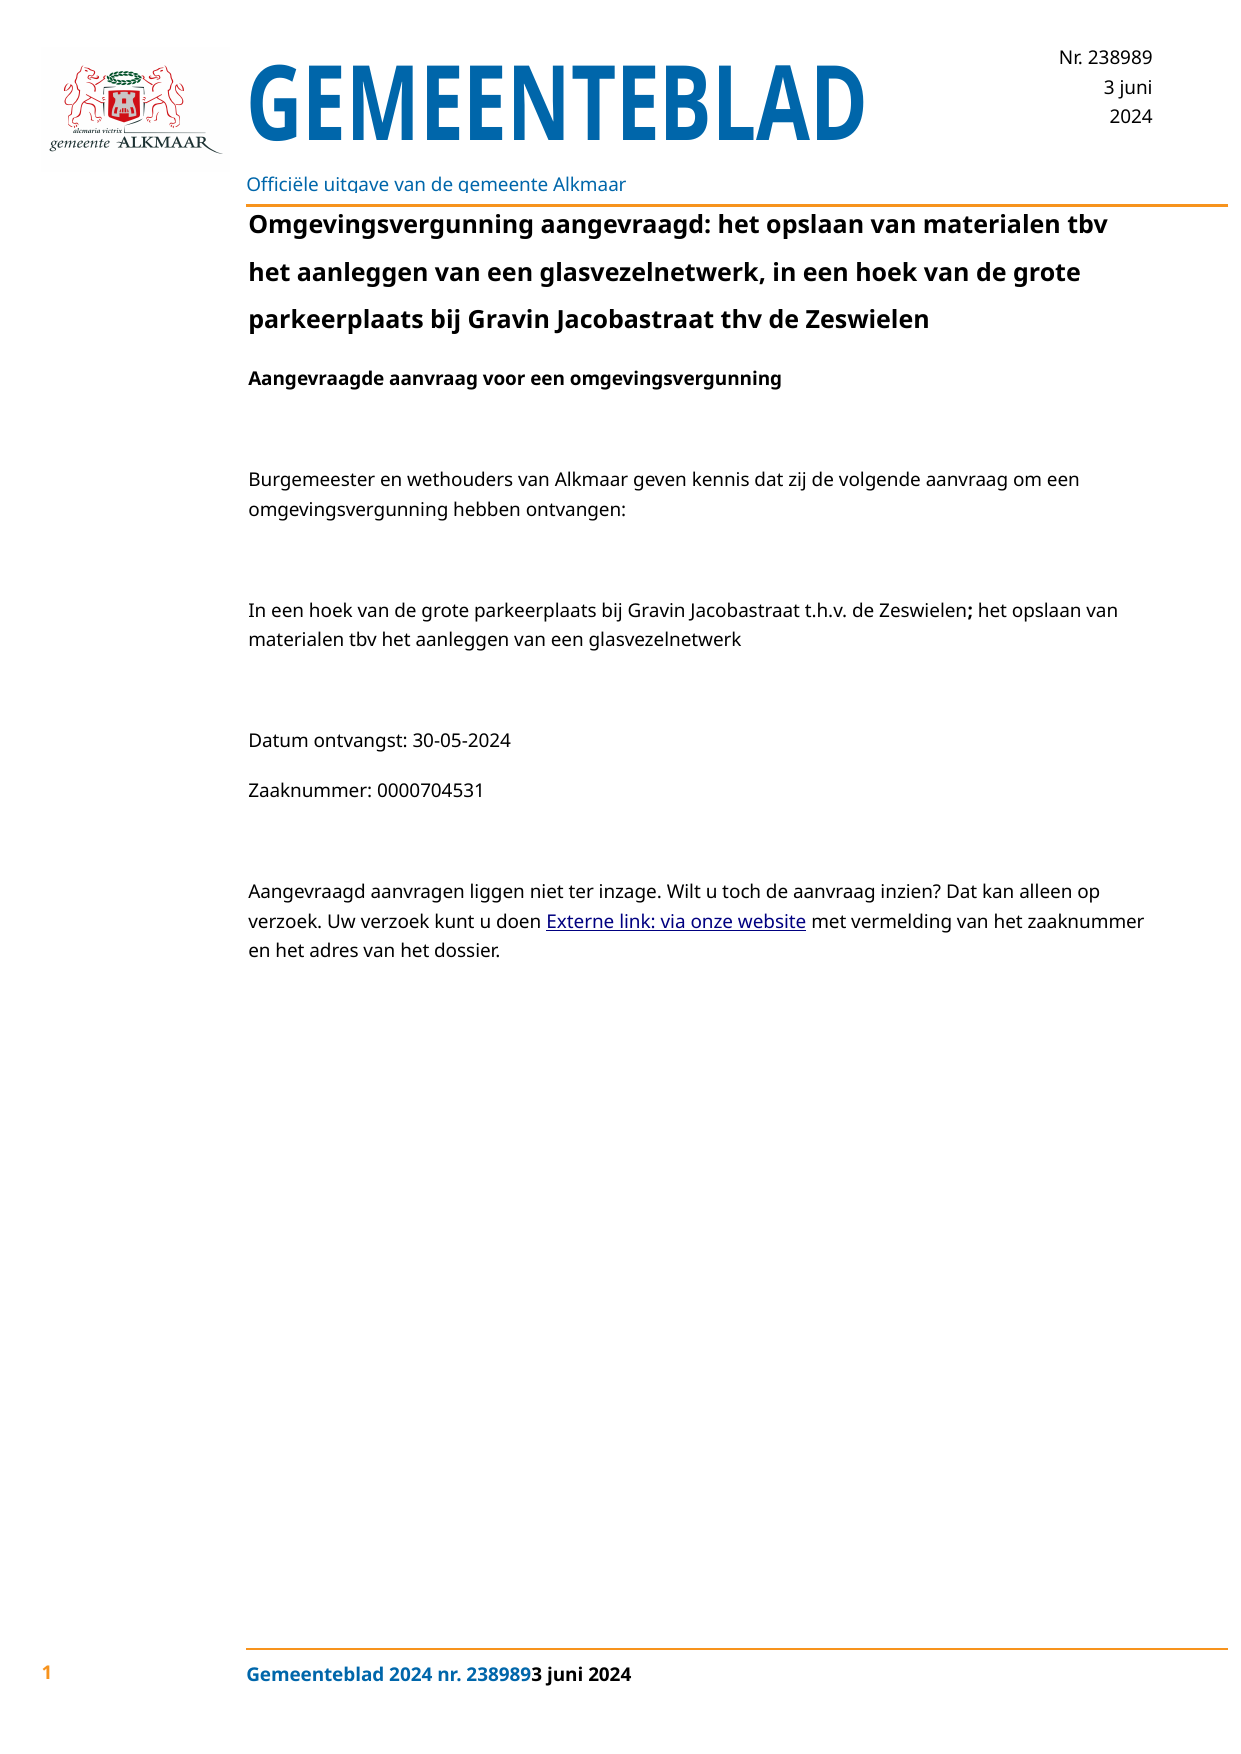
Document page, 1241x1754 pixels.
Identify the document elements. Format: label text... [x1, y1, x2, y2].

text Zaaknummer: 0000704531 [248, 778, 1152, 803]
picture [41, 47, 231, 172]
text Burgemeester en wethouders van Alkmaar geven kennis dat zij de volgende aanvraag om een omgevingsvergunning hebben ontvangen: [248, 466, 1152, 522]
text Aangevraagde aanvraag voor een omgevingsvergunning [248, 366, 1152, 391]
text In een hoek van de grote parkeerplaats bij Gravin Jacobastraat t.h.v. de Zeswielen; het opslaan van materialen tbv het aanleggen van een glasvezelnetwerk [248, 597, 1152, 652]
text Datum ontvangst: 30-05-2024 [248, 727, 1152, 753]
text Omgevingsvergunning aangevraagd: het opslaan van materialen tbv het aanleggen van een glasvezelnetwerk, in een hoek van de grote parkeerplaats bij Gravin Jacobastraat thv de Zeswielen [248, 207, 1152, 336]
text Aangevraagd aanvragen liggen niet ter inzage. Wilt u toch de aanvraag inzien? Dat kan alleen op verzoek. Uw verzoek kunt u doen Externe link: via onze website met vermelding van het zaaknummer en het adres van het dossier. [248, 878, 1152, 963]
